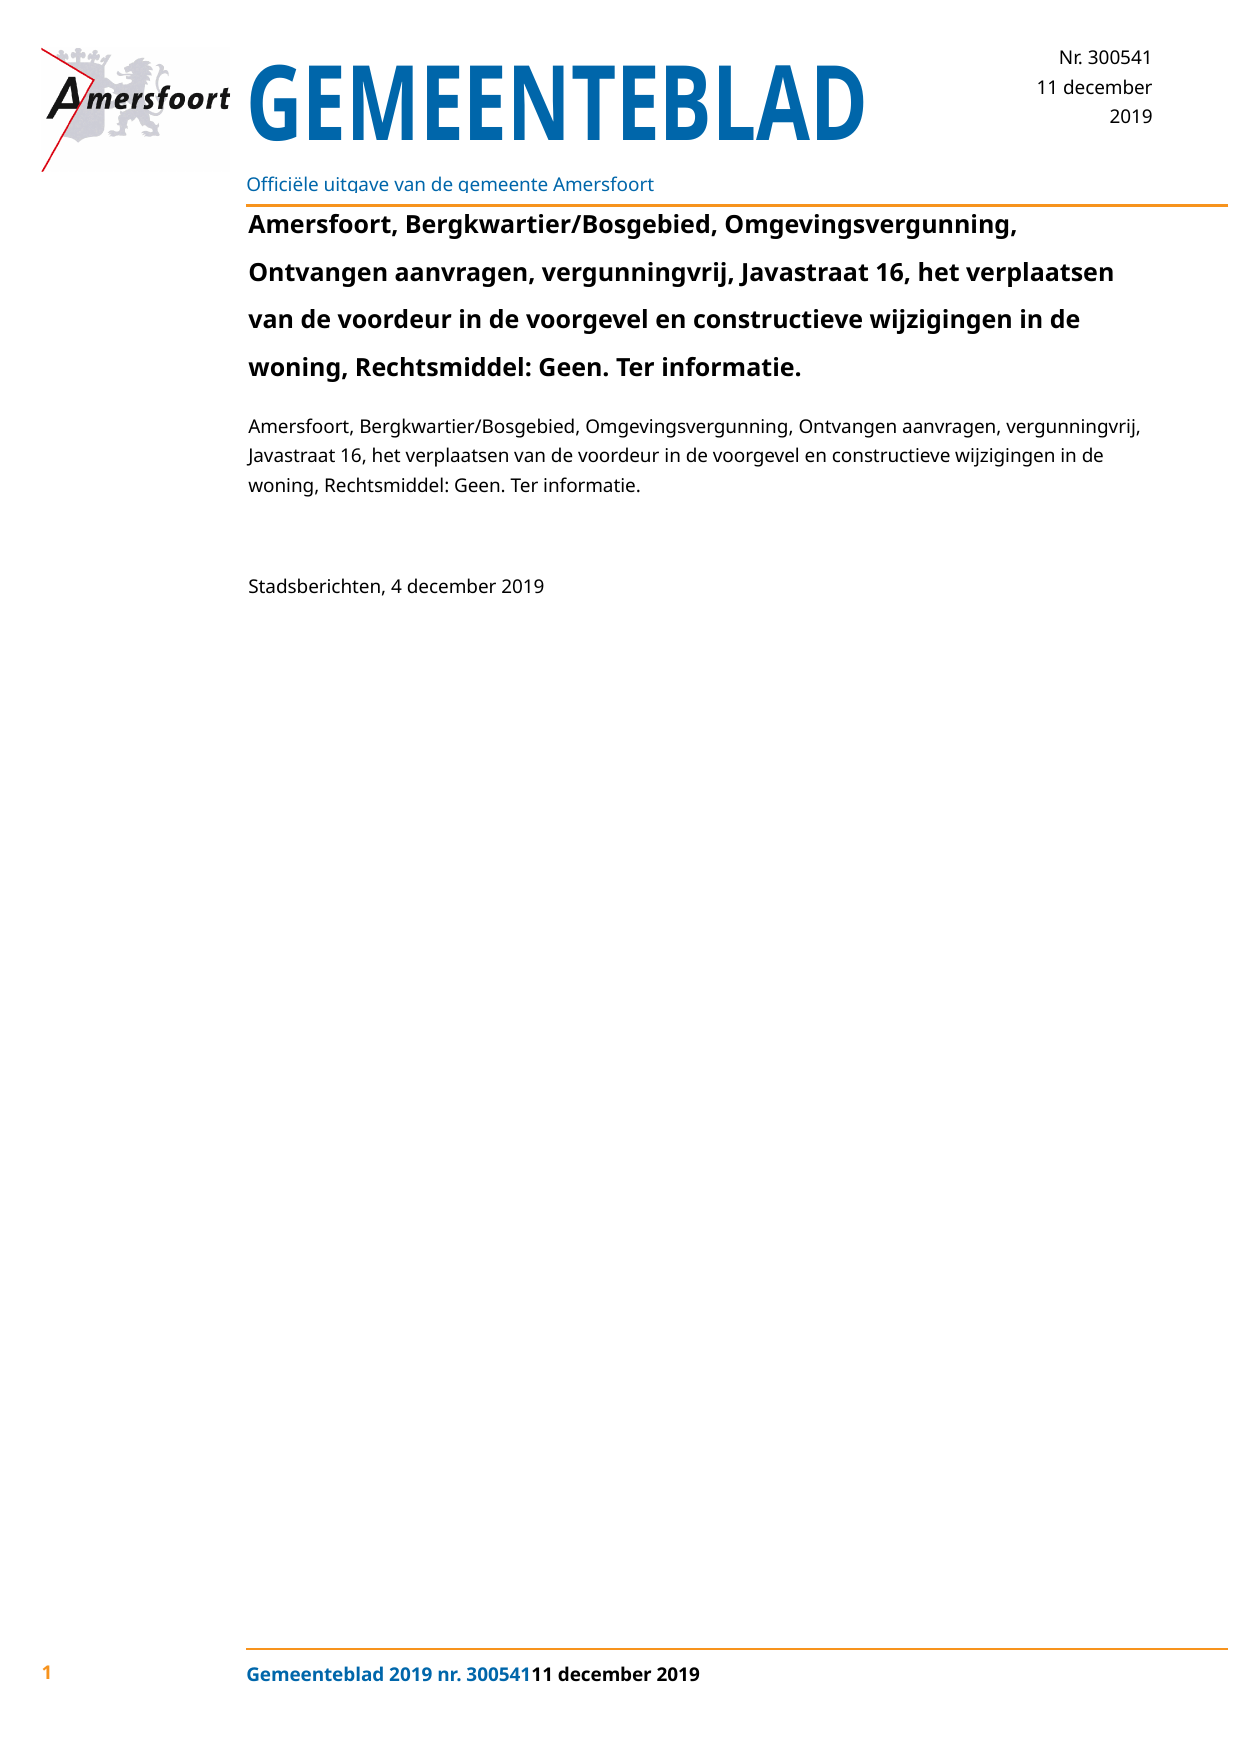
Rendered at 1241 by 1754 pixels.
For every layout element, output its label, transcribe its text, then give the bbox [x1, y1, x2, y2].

text Amersfoort, Bergkwartier/Bosgebied, Omgevingsvergunning, Ontvangen aanvragen, vergunningvrij, Javastraat 16, het verplaatsen van de voordeur in de voorgevel en constructieve wijzigingen in de woning, Rechtsmiddel: Geen. Ter informatie. [248, 413, 1152, 498]
text Amersfoort, Bergkwartier/Bosgebied, Omgevingsvergunning, Ontvangen aanvragen, vergunningvrij, Javastraat 16, het verplaatsen van de voordeur in de voorgevel en constructieve wijzigingen in de woning, Rechtsmiddel: Geen. Ter informatie. [248, 207, 1152, 384]
text Stadsberichten, 4 december 2019 [248, 573, 1152, 599]
picture [41, 47, 231, 172]
